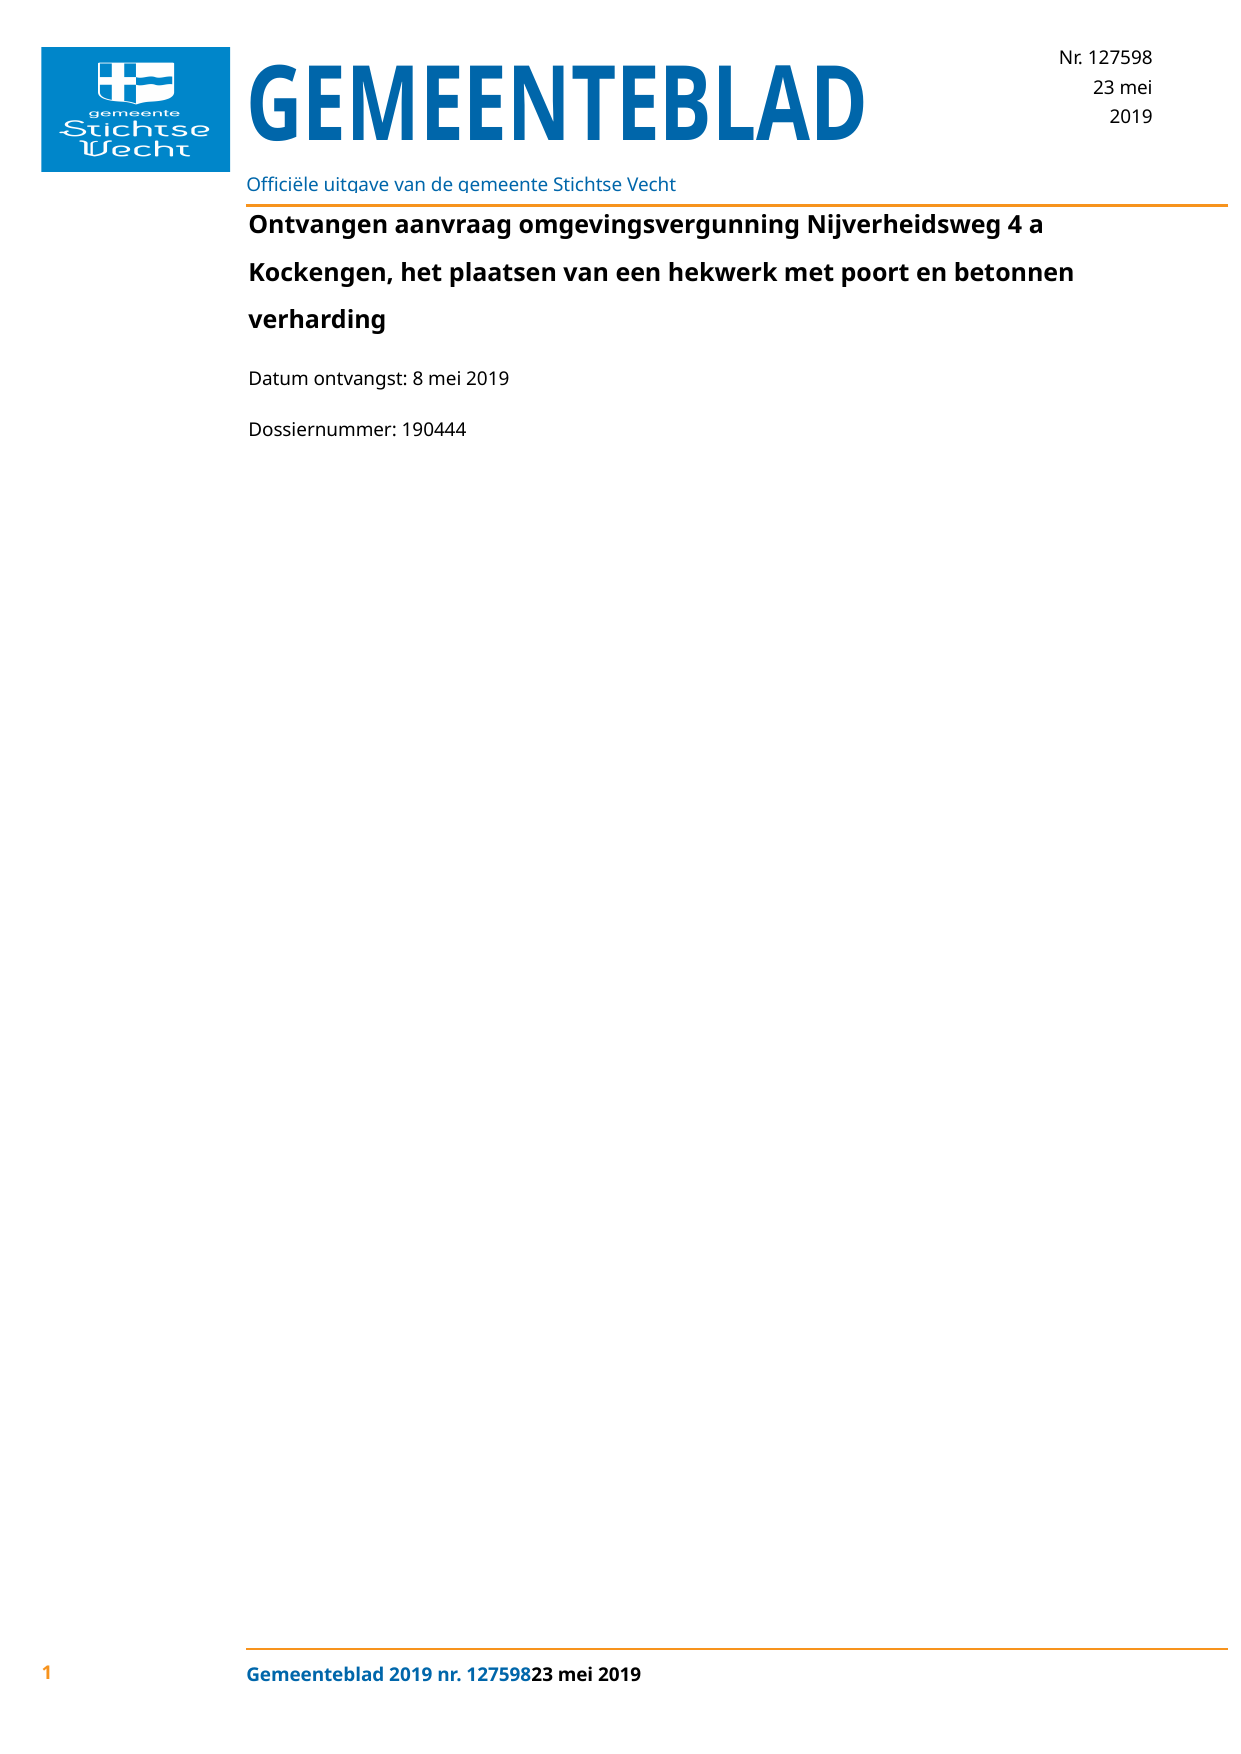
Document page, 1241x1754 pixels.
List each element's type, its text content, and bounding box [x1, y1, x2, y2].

text Dossiernummer: 190444 [248, 416, 1152, 442]
text Datum ontvangst: 8 mei 2019 [248, 366, 1152, 391]
picture [137, 63, 174, 103]
picture [99, 63, 135, 101]
text Ontvangen aanvraag omgevingsvergunning Nijverheidsweg 4 a Kockengen, het plaatsen van een hekwerk met poort en betonnen verharding [248, 207, 1152, 336]
